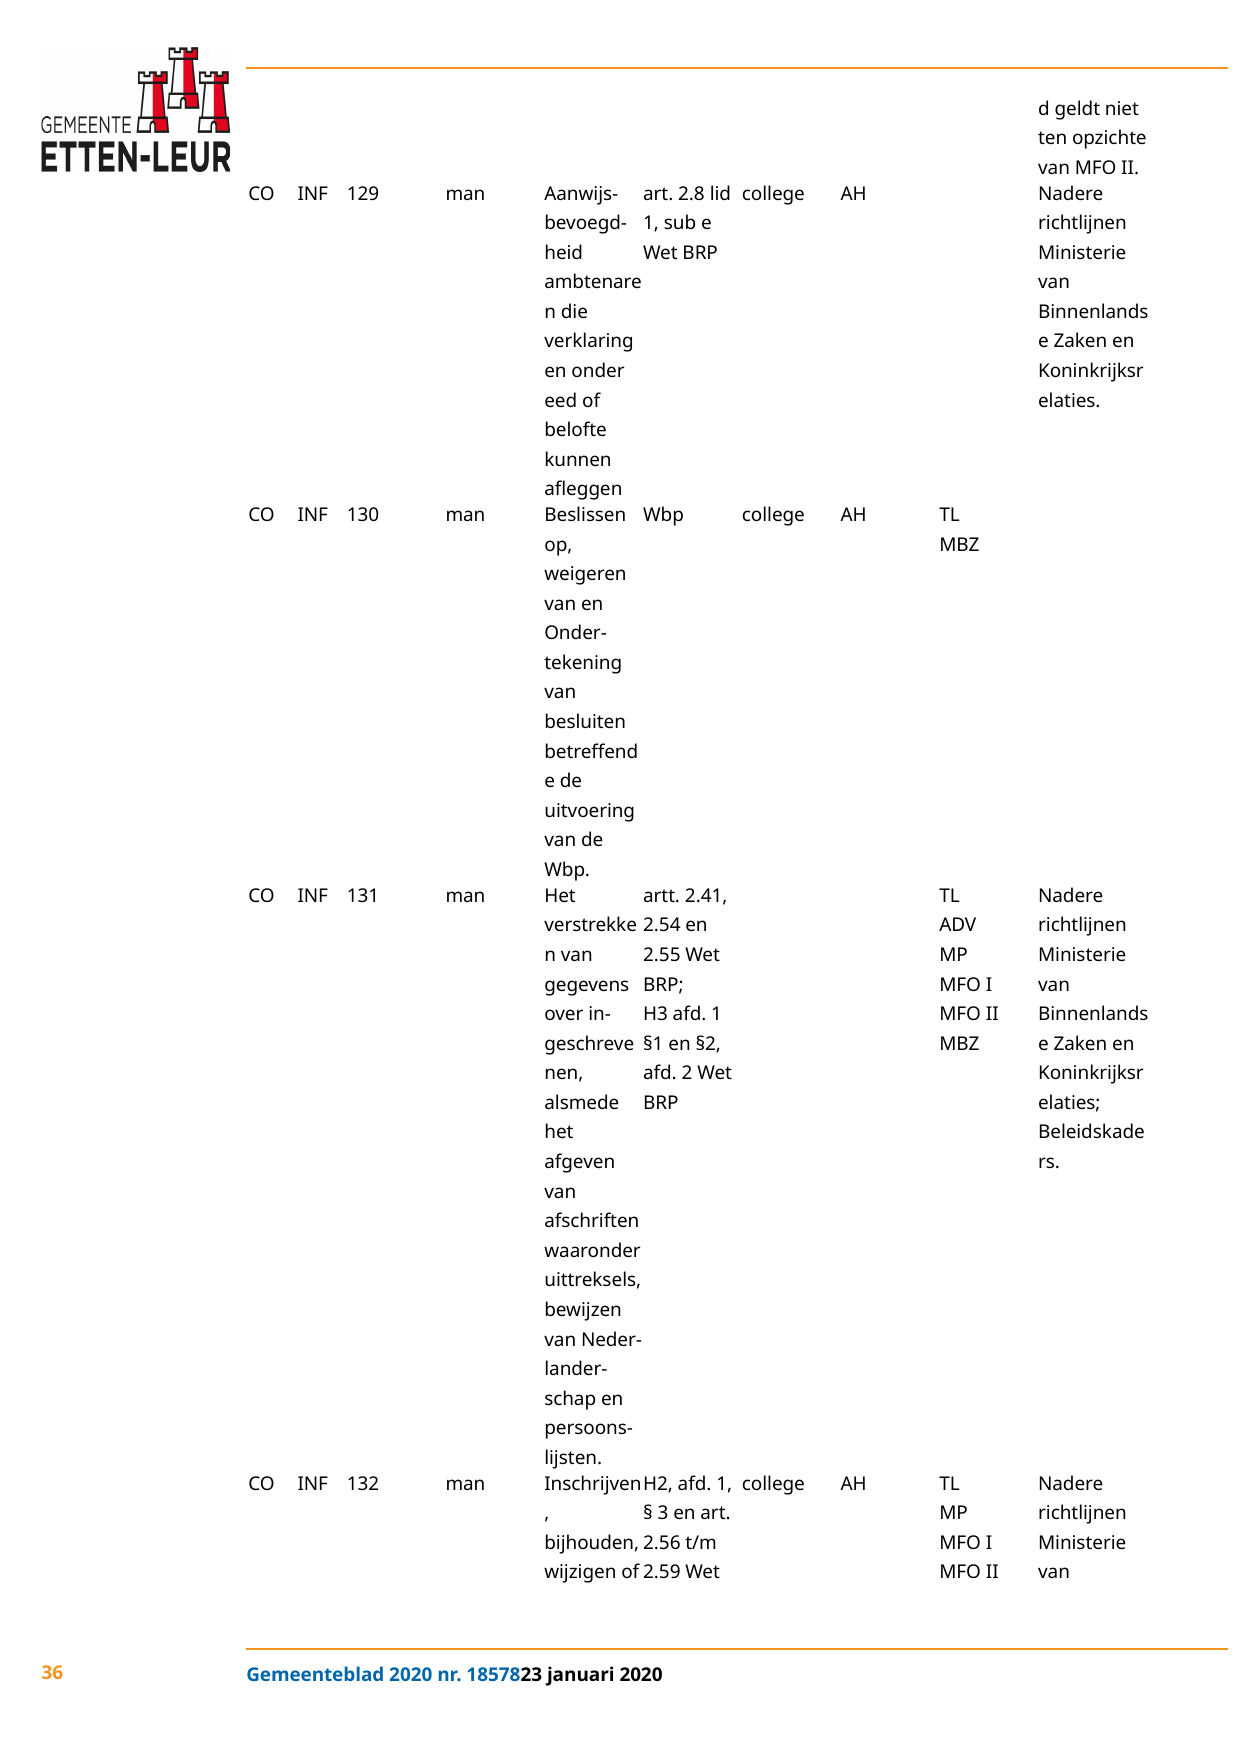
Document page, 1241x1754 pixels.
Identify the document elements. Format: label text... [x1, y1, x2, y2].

table_cell 130 [347, 501, 396, 882]
table_cell [396, 501, 445, 882]
table_cell d geldt niet ten opzichte van MFO II. [1038, 95, 1152, 180]
picture [41, 47, 231, 172]
table_cell [742, 95, 840, 180]
table_cell 129 [347, 180, 396, 501]
table_cell [742, 882, 840, 1470]
table_cell TL MP MFO I MFO II [939, 1470, 1038, 1584]
table_cell AH [840, 180, 939, 501]
table_cell [396, 1470, 445, 1584]
table_cell CO [248, 180, 297, 501]
table_cell man [445, 180, 544, 501]
table_cell art. 2.8 lid 1, sub e Wet BRP [643, 180, 742, 501]
table_cell man [445, 1470, 544, 1584]
table_cell [840, 882, 939, 1470]
table_cell [840, 95, 939, 180]
table_cell [347, 95, 396, 180]
table_cell [396, 882, 445, 1470]
table_cell AH [840, 501, 939, 882]
table_cell H2, afd. 1, § 3 en art. 2.56 t/m 2.59 Wet [643, 1470, 742, 1584]
table_cell INF [297, 882, 347, 1470]
table_cell CO [248, 1470, 297, 1584]
table_cell 131 [347, 882, 396, 1470]
table_cell [297, 95, 347, 180]
table_cell [939, 95, 1038, 180]
table_cell [643, 95, 742, 180]
table_cell AH [840, 1470, 939, 1584]
table_cell man [445, 501, 544, 882]
table_cell artt. 2.41, 2.54 en 2.55 Wet BRP; H3 afd. 1 §1 en §2, afd. 2 Wet BRP [643, 882, 742, 1470]
table_cell Inschrijven, bijhouden, wijzigen of [544, 1470, 643, 1584]
table_cell INF [297, 501, 347, 882]
table_cell Nadere richtlijnen Ministerie van Binnenlandse Zaken en Koninkrijksrelaties. [1038, 180, 1152, 501]
table_cell man [445, 882, 544, 1470]
table_cell CO [248, 501, 297, 882]
table_cell 132 [347, 1470, 396, 1584]
table_cell [396, 95, 445, 180]
table_cell [1038, 501, 1152, 882]
table_cell [248, 95, 297, 180]
table_cell CO [248, 882, 297, 1470]
table_cell college [742, 501, 840, 882]
table_cell [396, 180, 445, 501]
table_cell Aanwijs-bevoegd-heid ambtenaren die verklaringen onder eed of belofte kunnen afleggen [544, 180, 643, 501]
table_cell [544, 95, 643, 180]
table_cell Wbp [643, 501, 742, 882]
table_cell INF [297, 180, 347, 501]
table_cell college [742, 180, 840, 501]
table_cell [445, 95, 544, 180]
table_cell Beslissen op, weigeren van en Onder-tekening van besluiten betreffende de uitvoering van de Wbp. [544, 501, 643, 882]
table_cell TL ADV MP MFO I MFO II MBZ [939, 882, 1038, 1470]
table_cell Nadere richtlijnen Ministerie van [1038, 1470, 1152, 1584]
table_cell INF [297, 1470, 347, 1584]
table_cell Nadere richtlijnen Ministerie van Binnenlandse Zaken en Koninkrijksrelaties; Beleidskaders. [1038, 882, 1152, 1470]
table_cell Het verstrekken van gegevens over in-geschrevenen, alsmede het afgeven van afschriften waaronder uittreksels, bewijzen van Neder-lander-schap en persoons-lijsten. [544, 882, 643, 1470]
table_cell college [742, 1470, 840, 1584]
table_cell [939, 180, 1038, 501]
table_cell TL MBZ [939, 501, 1038, 882]
